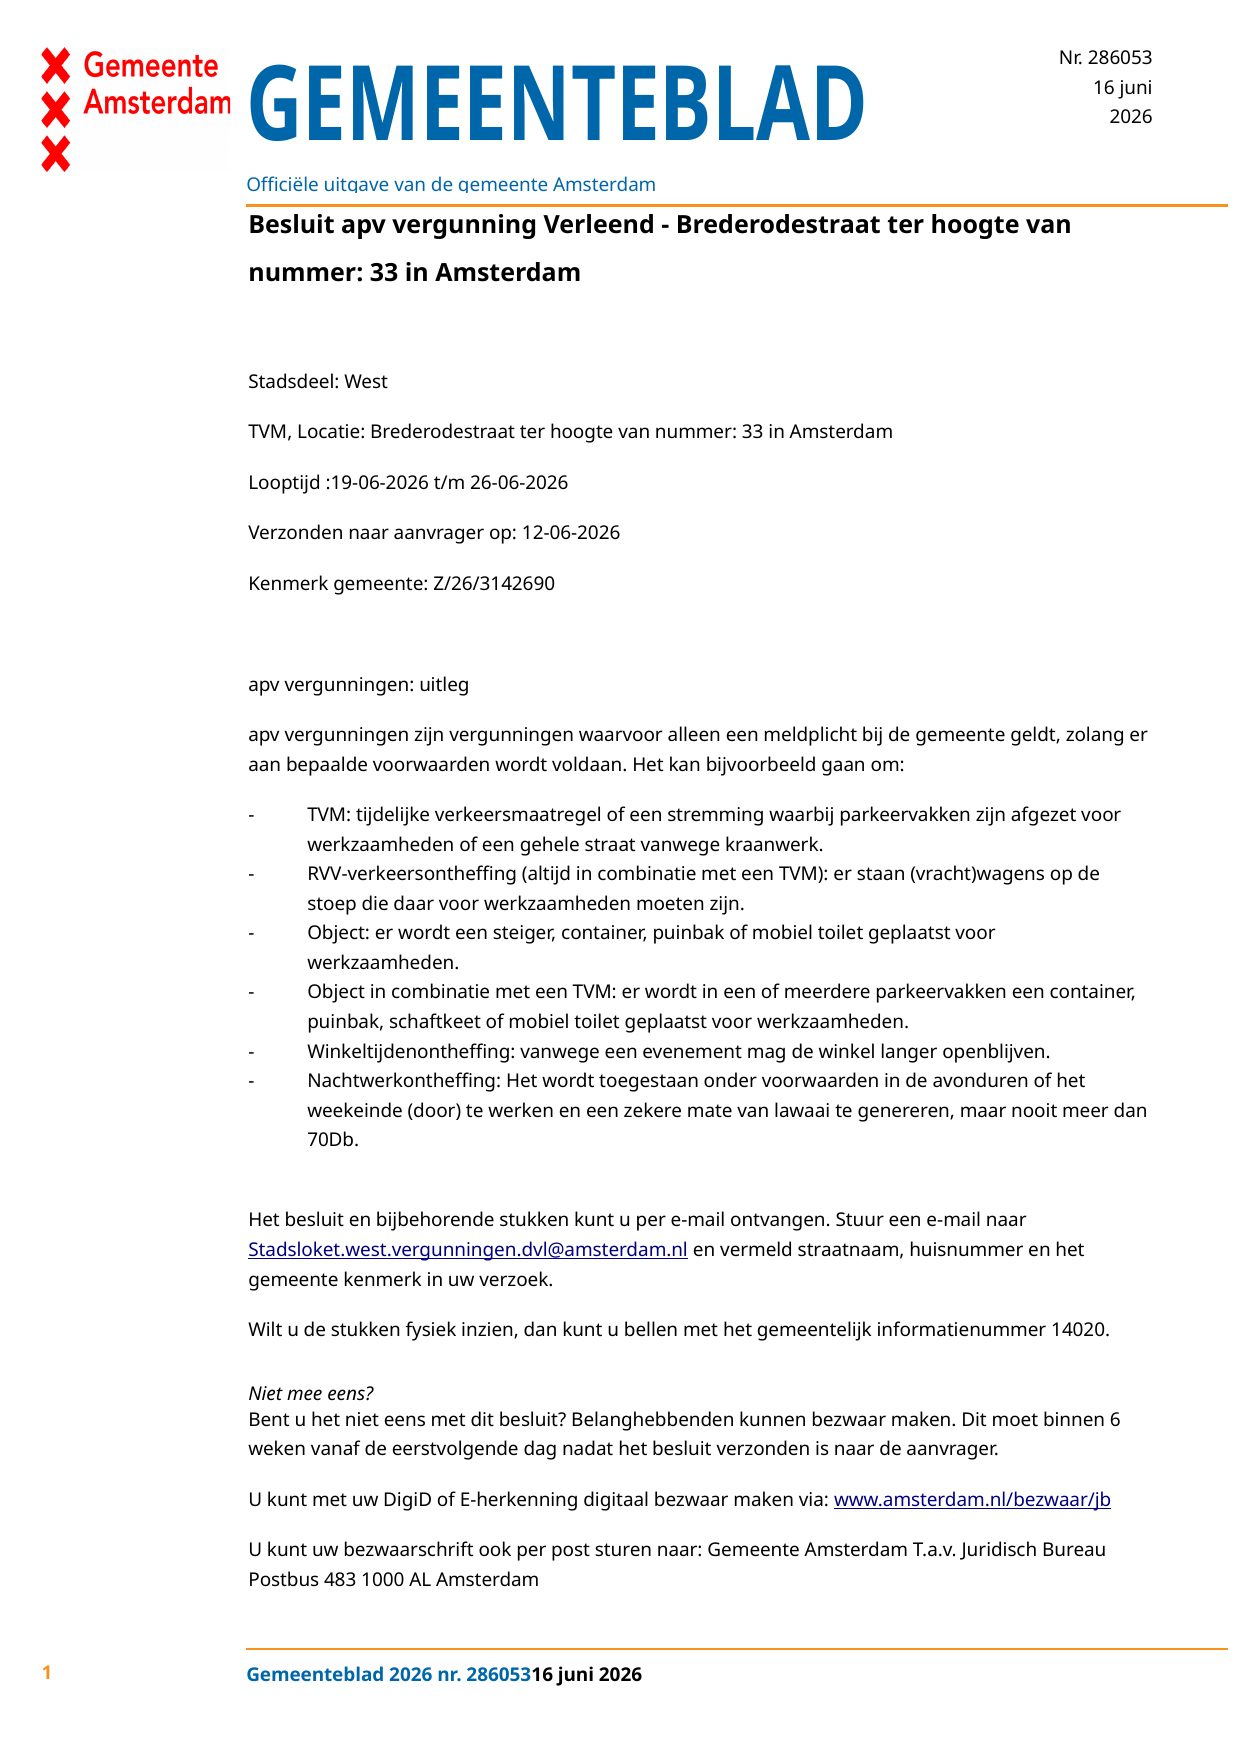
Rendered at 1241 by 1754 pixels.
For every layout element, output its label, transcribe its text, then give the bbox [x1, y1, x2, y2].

text Wilt u de stukken fysiek inzien, dan kunt u bellen met het gemeentelijk informatienummer 14020. [248, 1316, 1152, 1342]
text Kenmerk gemeente: Z/26/3142690 [248, 570, 1152, 596]
list Winkeltijdenontheffing: vanwege een evenement mag de winkel langer openblijven. [248, 1038, 1152, 1064]
text TVM, Locatie: Brederodestraat ter hoogte van nummer: 33 in Amsterdam [248, 419, 1152, 444]
list TVM: tijdelijke verkeersmaatregel of een stremming waarbij parkeervakken zijn afgezet voor werkzaamheden of een gehele straat vanwege kraanwerk. [248, 801, 1152, 857]
text Niet mee eens? [248, 1380, 1152, 1406]
text apv vergunningen: uitleg [248, 671, 1152, 697]
text Stadsdeel: West [248, 368, 1152, 394]
list Object in combinatie met een TVM: er wordt in een of meerdere parkeervakken een container, puinbak, schaftkeet of mobiel toilet geplaatst voor werkzaamheden. [248, 979, 1152, 1034]
list Nachtwerkontheffing: Het wordt toegestaan onder voorwaarden in de avonduren of het weekeinde (door) te werken en een zekere mate van lawaai te genereren, maar nooit meer dan 70Db. [248, 1067, 1152, 1152]
list Object: er wordt een steiger, container, puinbak of mobiel toilet geplaatst voor werkzaamheden. [248, 919, 1152, 975]
text apv vergunningen zijn vergunningen waarvoor alleen een meldplicht bij de gemeente geldt, zolang er aan bepaalde voorwaarden wordt voldaan. Het kan bijvoorbeeld gaan om: [248, 721, 1152, 777]
text U kunt uw bezwaarschrift ook per post sturen naar: Gemeente Amsterdam T.a.v. Juridisch Bureau Postbus 483 1000 AL Amsterdam [248, 1536, 1152, 1592]
text U kunt met uw DigiD of E-herkenning digitaal bezwaar maken via: www.amsterdam.nl/bezwaar/jb [248, 1486, 1152, 1512]
text Het besluit en bijbehorende stukken kunt u per e-mail ontvangen. Stuur een e-mail naar Stadsloket.west.vergunningen.dvl@amsterdam.nl en vermeld straatnaam, huisnummer en het gemeente kenmerk in uw verzoek. [248, 1207, 1152, 1292]
picture [41, 47, 231, 172]
list RVV-verkeersontheffing (altijd in combinatie met een TVM): er staan (vracht)wagens op de stoep die daar voor werkzaamheden moeten zijn. [248, 860, 1152, 916]
text Looptijd :19-06-2026 t/m 26-06-2026 [248, 469, 1152, 495]
text Verzonden naar aanvrager op: 12-06-2026 [248, 519, 1152, 545]
text Bent u het niet eens met dit besluit? Belanghebbenden kunnen bezwaar maken. Dit moet binnen 6 weken vanaf de eerstvolgende dag nadat het besluit verzonden is naar de aanvrager. [248, 1406, 1152, 1461]
text Besluit apv vergunning Verleend - Brederodestraat ter hoogte van nummer: 33 in Amsterdam [248, 207, 1152, 288]
